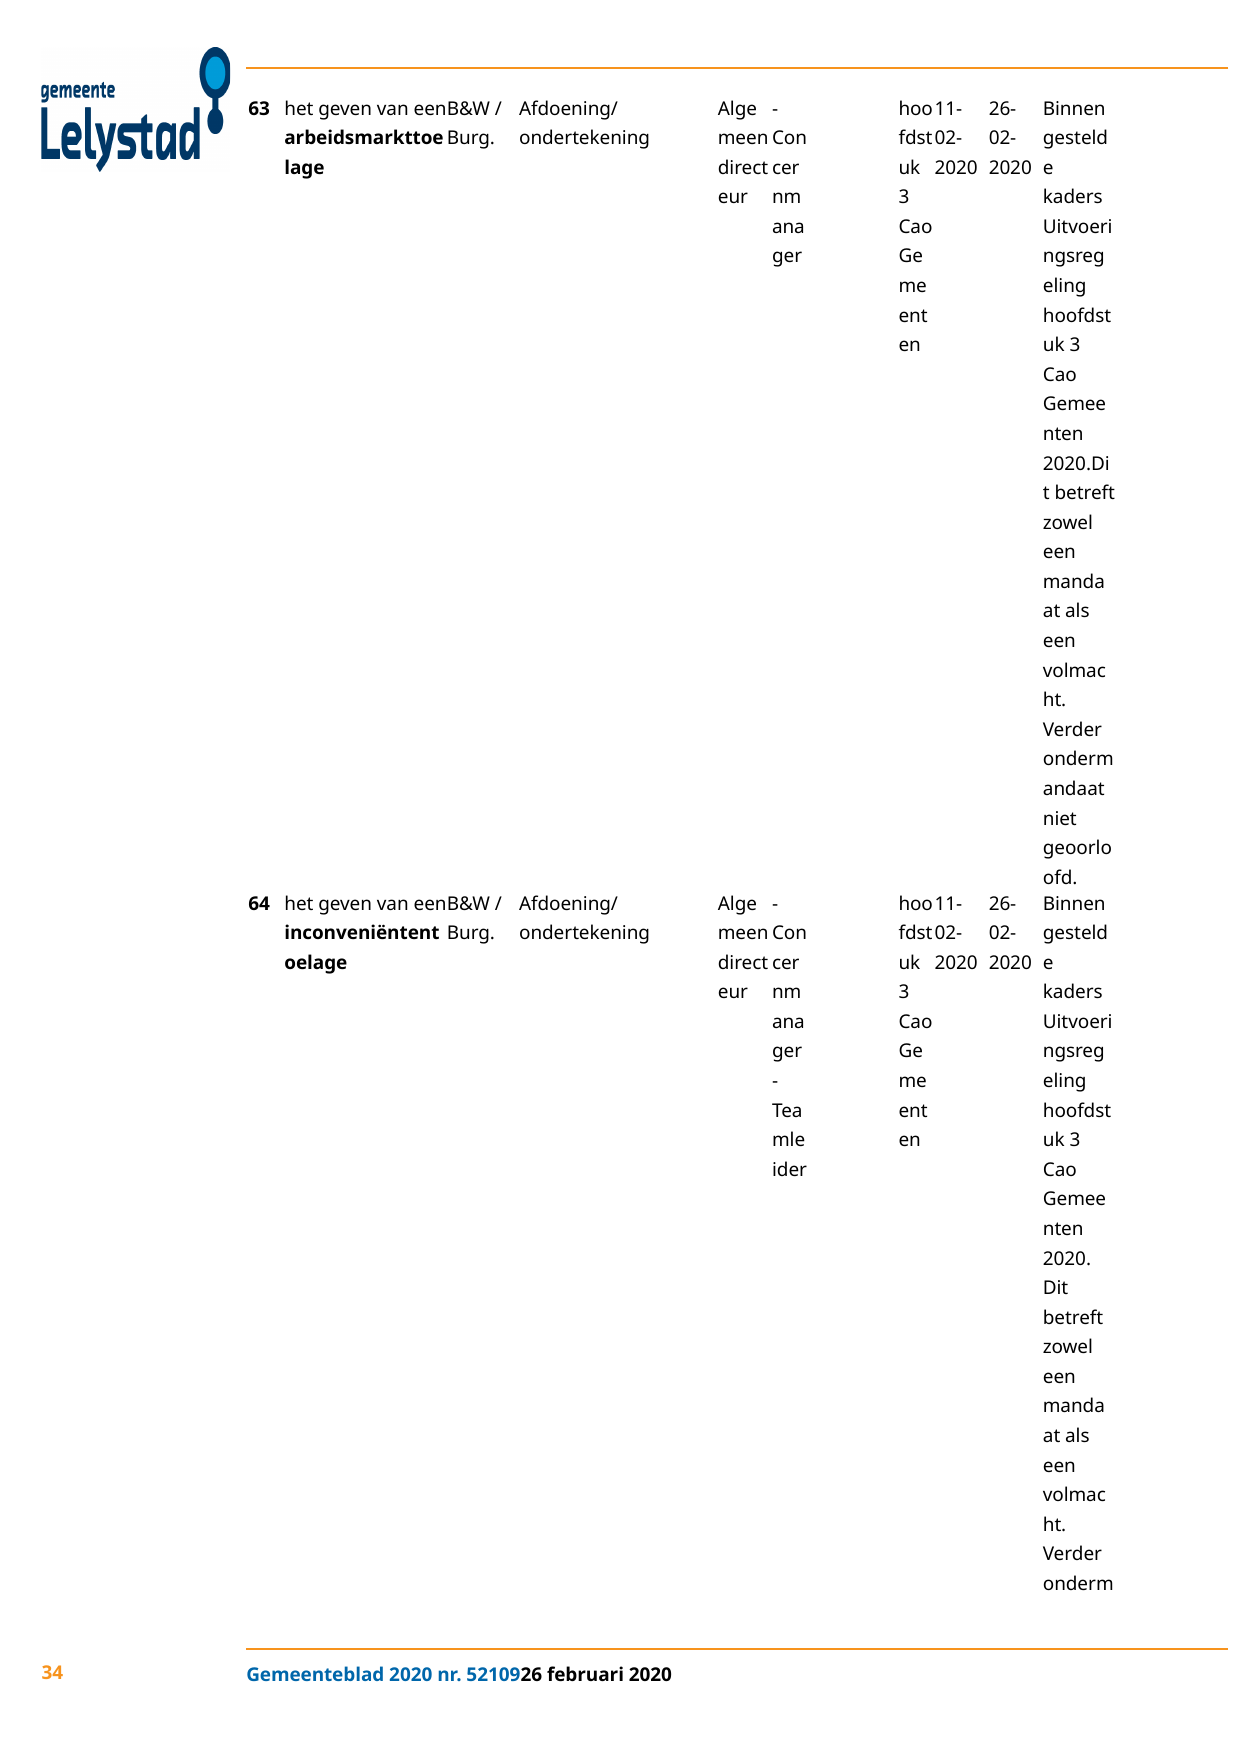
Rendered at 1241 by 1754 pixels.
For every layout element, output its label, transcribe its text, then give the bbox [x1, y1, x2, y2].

table_cell B&W / Burg. [447, 95, 519, 890]
table_cell hoofdstuk 3 Cao Gemeenten [898, 95, 934, 890]
table_cell Algemeen directeur [718, 890, 772, 1596]
table_cell [808, 95, 898, 890]
table_cell - Concernmanager [772, 95, 808, 890]
picture [41, 47, 231, 172]
table_cell Afdoening/ondertekening [519, 95, 718, 890]
table_cell [1115, 95, 1152, 890]
table_cell 64 [248, 890, 284, 1596]
table_cell het geven van een inconveniëntentoelage [284, 890, 447, 1596]
table_cell Binnen gestelde kaders Uitvoeringsregeling hoofdstuk 3 Cao Gemeenten 2020.Dit betreft zowel een mandaat als een volmacht. Verder ondermandaat niet geoorloofd. [1043, 95, 1115, 890]
table_cell B&W / Burg. [447, 890, 519, 1596]
table_cell [808, 890, 898, 1596]
table_cell 63 [248, 95, 284, 890]
table_cell - Concernmanager - Teamleider [772, 890, 808, 1596]
table_cell 11-02-2020 [934, 95, 988, 890]
table_cell 26-02-2020 [989, 95, 1043, 890]
table_cell Algemeen directeur [718, 95, 772, 890]
table_cell [1115, 890, 1152, 1596]
table_cell hoofdstuk 3 Cao Gemeenten [898, 890, 934, 1596]
table_cell 26-02-2020 [989, 890, 1043, 1596]
table_cell Binnen gestelde kaders Uitvoeringsregeling hoofdstuk 3 Cao Gemeenten 2020. Dit betreft zowel een mandaat als een volmacht. Verder onderm [1043, 890, 1115, 1596]
table_cell 11-02-2020 [934, 890, 988, 1596]
table_cell Afdoening/ondertekening [519, 890, 718, 1596]
table_cell het geven van een arbeidsmarkttoelage [284, 95, 447, 890]
